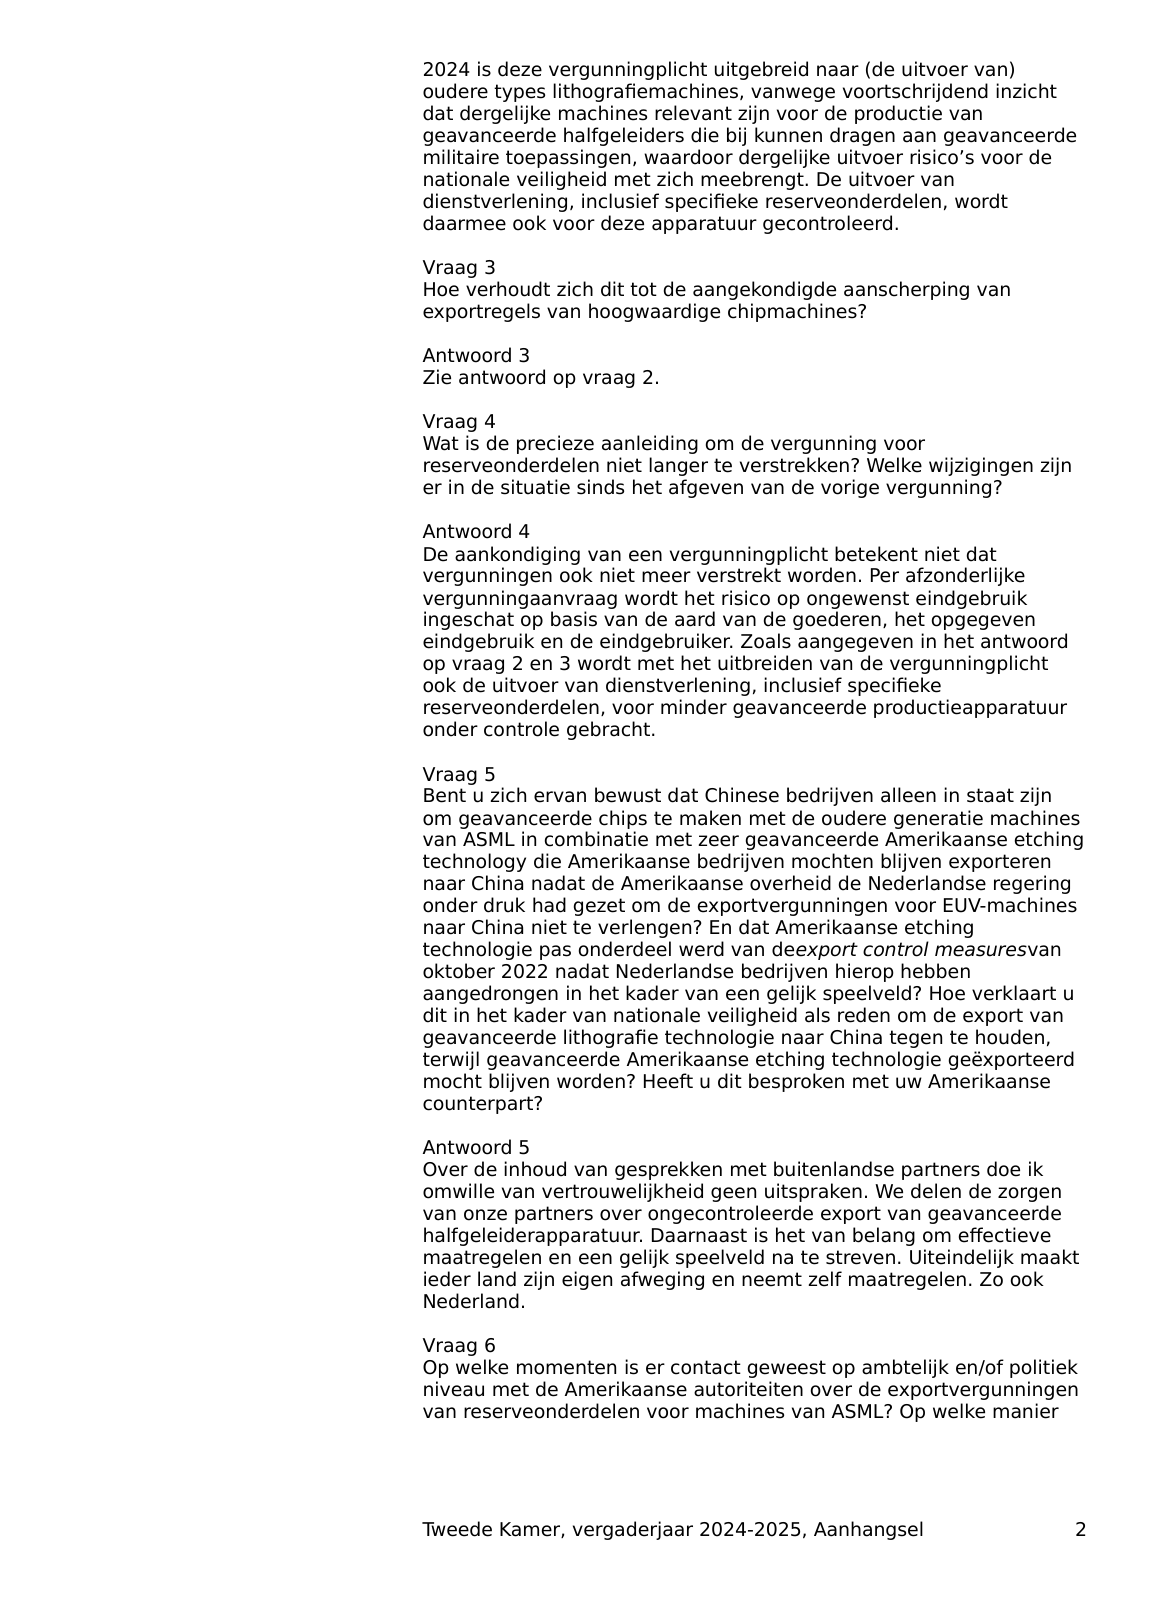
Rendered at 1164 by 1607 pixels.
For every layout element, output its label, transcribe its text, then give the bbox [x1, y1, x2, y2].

text Antwoord 3 [422, 345, 1087, 367]
text Vraag 4 [422, 411, 1087, 433]
text Wat is de precieze aanleiding om de vergunning voor reserveonderdelen niet langer te verstrekken? Welke wijzigingen zijn er in de situatie sinds het afgeven van de vorige vergunning? [422, 433, 1087, 499]
text Antwoord 4 [422, 521, 1087, 543]
text Hoe verhoudt zich dit tot de aangekondigde aanscherping van exportregels van hoogwaardige chipmachines? [422, 279, 1087, 323]
text Vraag 3 [422, 257, 1087, 279]
text Op welke momenten is er contact geweest op ambtelijk en/of politiek niveau met de Amerikaanse autoriteiten over de exportvergunningen van reserveonderdelen voor machines van ASML? Op welke manier [422, 1357, 1087, 1423]
text Bent u zich ervan bewust dat Chinese bedrijven alleen in staat zijn om geavanceerde chips te maken met de oudere generatie machines van ASML in combinatie met zeer geavanceerde Amerikaanse etching technology die Amerikaanse bedrijven mochten blijven exporteren naar China nadat de Amerikaanse overheid de Nederlandse regering onder druk had gezet om de exportvergunningen voor EUV-machines naar China niet te verlengen? En dat Amerikaanse etching technologie pas onderdeel werd van deexport control measuresvan oktober 2022 nadat Nederlandse bedrijven hierop hebben aangedrongen in het kader van een gelijk speelveld? Hoe verklaart u dit in het kader van nationale veiligheid als reden om de export van geavanceerde lithografie technologie naar China tegen te houden, terwijl geavanceerde Amerikaanse etching technologie geëxporteerd mocht blijven worden? Heeft u dit besproken met uw Amerikaanse counterpart? [422, 785, 1087, 1115]
text De aankondiging van een vergunningplicht betekent niet dat vergunningen ook niet meer verstrekt worden. Per afzonderlijke vergunningaanvraag wordt het risico op ongewenst eindgebruik ingeschat op basis van de aard van de goederen, het opgegeven eindgebruik en de eindgebruiker. Zoals aangegeven in het antwoord op vraag 2 en 3 wordt met het uitbreiden van de vergunningplicht ook de uitvoer van dienstverlening, inclusief specifieke reserveonderdelen, voor minder geavanceerde productieapparatuur onder controle gebracht. [422, 543, 1087, 741]
text Zie antwoord op vraag 2. [422, 367, 1087, 389]
text Antwoord 5 [422, 1137, 1087, 1159]
text 2024 is deze vergunningplicht uitgebreid naar (de uitvoer van) oudere types lithografiemachines, vanwege voortschrijdend inzicht dat dergelijke machines relevant zijn voor de productie van geavanceerde halfgeleiders die bij kunnen dragen aan geavanceerde militaire toepassingen, waardoor dergelijke uitvoer risico’s voor de nationale veiligheid met zich meebrengt. De uitvoer van dienstverlening, inclusief specifieke reserveonderdelen, wordt daarmee ook voor deze apparatuur gecontroleerd. [422, 59, 1087, 235]
text Over de inhoud van gesprekken met buitenlandse partners doe ik omwille van vertrouwelijkheid geen uitspraken. We delen de zorgen van onze partners over ongecontroleerde export van geavanceerde halfgeleiderapparatuur. Daarnaast is het van belang om effectieve maatregelen en een gelijk speelveld na te streven. Uiteindelijk maakt ieder land zijn eigen afweging en neemt zelf maatregelen. Zo ook Nederland. [422, 1159, 1087, 1313]
text Vraag 6 [422, 1335, 1087, 1357]
text Vraag 5 [422, 763, 1087, 785]
